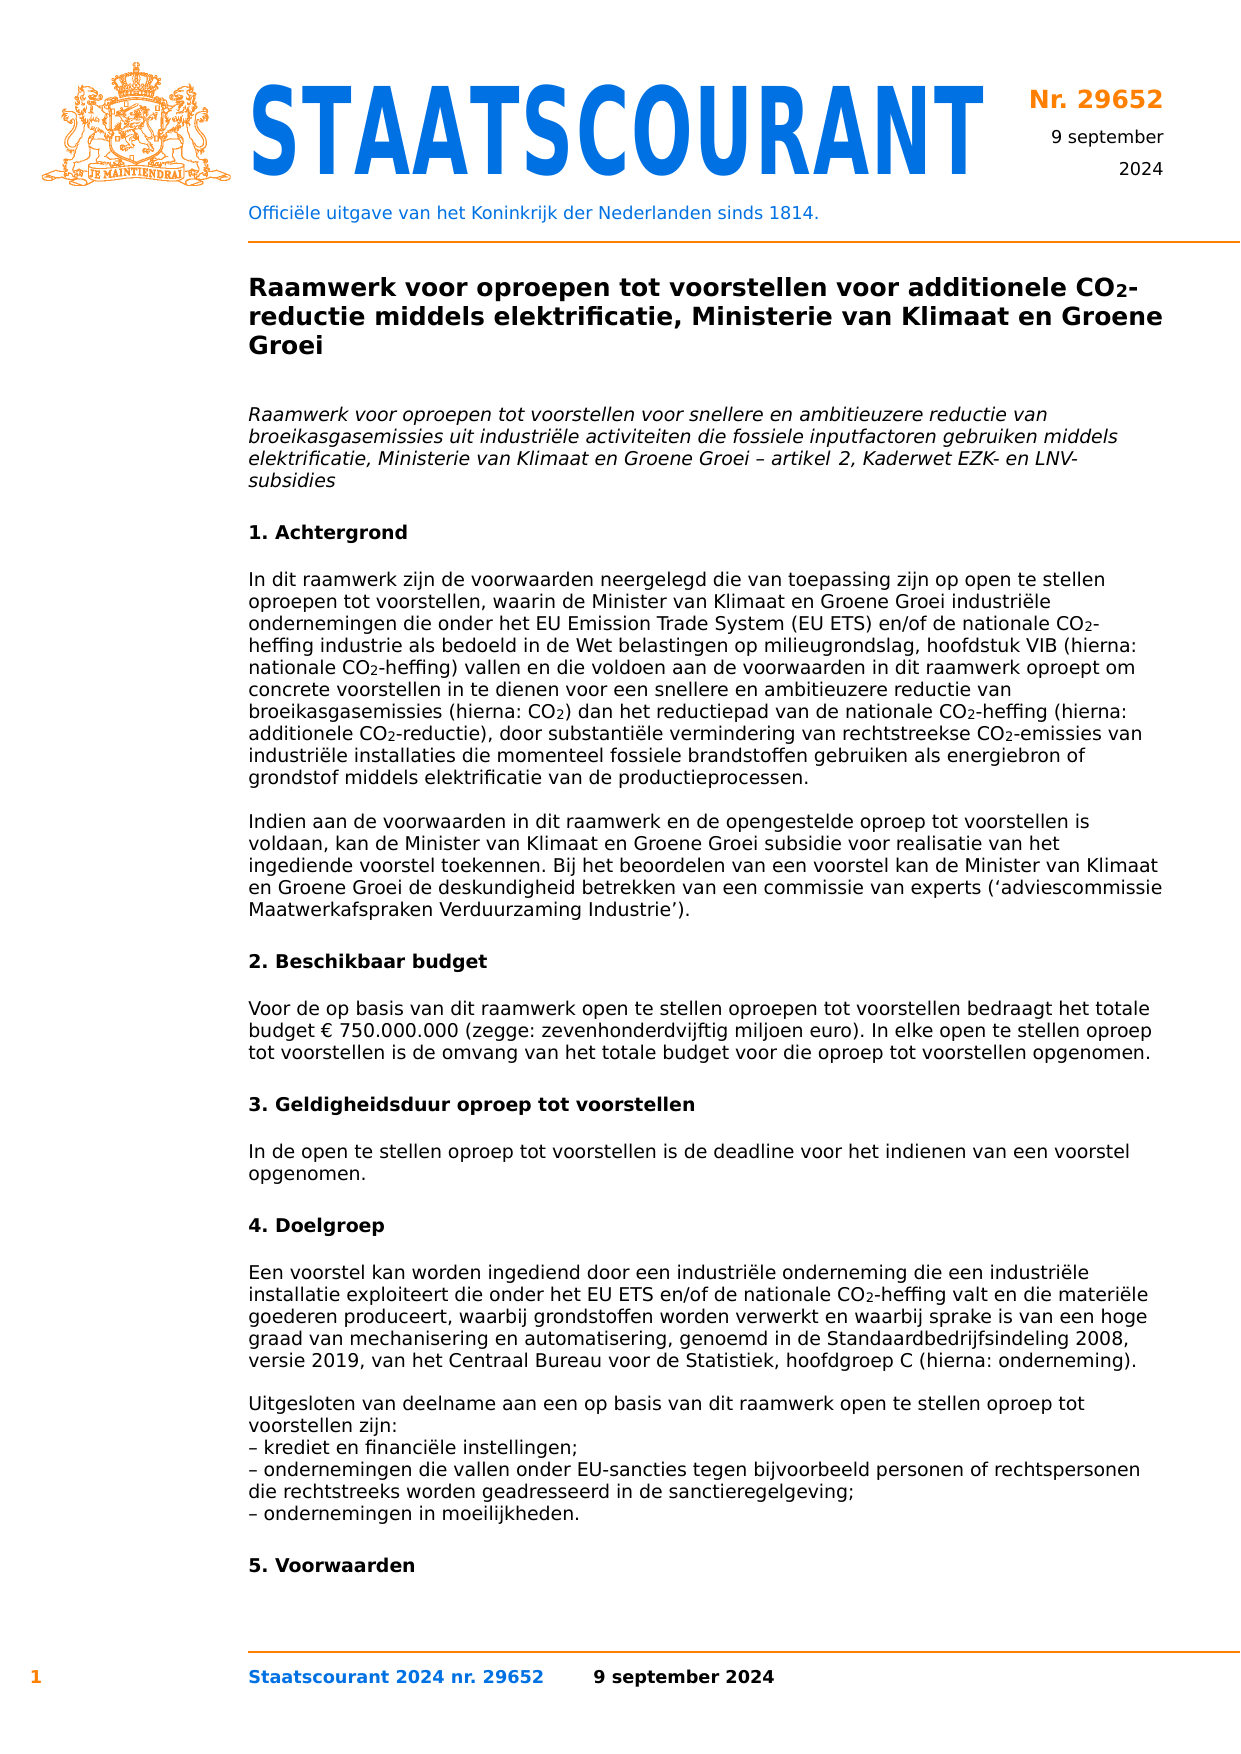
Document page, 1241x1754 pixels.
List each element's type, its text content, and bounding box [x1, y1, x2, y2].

table_header [25, 62, 248, 241]
text Een voorstel kan worden ingediend door een industriële onderneming die een industriële installatie exploiteert die onder het EU ETS en/of de nationale CO2-heffing valt en die materiële goederen produceert, waarbij grondstoffen worden verwerkt en waarbij sprake is van een hoge graad van mechanisering en automatisering, genoemd in de Standaardbedrijfsindeling 2008, versie 2019, van het Centraal Bureau voor de Statistiek, hoofdgroep C (hierna: onderneming). [248, 1262, 1163, 1371]
text – krediet en financiële instellingen; [248, 1437, 1163, 1459]
table_cell 2024 [998, 153, 1240, 203]
subtitle 2. Beschikbaar budget [248, 951, 1163, 973]
table_header Nr. 29652 [998, 62, 1240, 121]
subtitle 4. Doelgroep [248, 1214, 1163, 1237]
subtitle Raamwerk voor oproepen tot voorstellen voor additionele CO2-reductie middels elektrificatie, Ministerie van Klimaat en Groene Groei [248, 273, 1163, 361]
text Raamwerk voor oproepen tot voorstellen voor snellere en ambitieuzere reductie van broeikasgasemissies uit industriële activiteiten die fossiele inputfactoren gebruiken middels elektrificatie, Ministerie van Klimaat en Groene Groei – artikel 2, Kaderwet EZK- en LNV-subsidies [248, 404, 1163, 492]
table_header STAATSCOURANT [248, 62, 998, 203]
subtitle 5. Voorwaarden [248, 1555, 1163, 1577]
text Indien aan de voorwaarden in dit raamwerk en de opengestelde oproep tot voorstellen is voldaan, kan de Minister van Klimaat en Groene Groei subsidie voor realisatie van het ingediende voorstel toekennen. Bij het beoordelen van een voorstel kan de Minister van Klimaat en Groene Groei de deskundigheid betrekken van een commissie van experts (‘adviescommissie Maatwerkafspraken Verduurzaming Industrie’). [248, 811, 1163, 921]
text In de open te stellen oproep tot voorstellen is de deadline voor het indienen van een voorstel opgenomen. [248, 1141, 1163, 1184]
table_cell Officiële uitgave van het Koninkrijk der Nederlanden sinds 1814. [248, 203, 1240, 241]
subtitle 3. Geldigheidsduur oproep tot voorstellen [248, 1094, 1163, 1116]
text – ondernemingen in moeilijkheden. [248, 1503, 1163, 1525]
picture [41, 62, 231, 186]
subtitle 1. Achtergrond [248, 522, 1163, 544]
text – ondernemingen die vallen onder EU-sancties tegen bijvoorbeeld personen of rechtspersonen die rechtstreeks worden geadresseerd in de sanctieregelgeving; [248, 1459, 1163, 1503]
text In dit raamwerk zijn de voorwaarden neergelegd die van toepassing zijn op open te stellen oproepen tot voorstellen, waarin de Minister van Klimaat en Groene Groei industriële ondernemingen die onder het EU Emission Trade System (EU ETS) en/of de nationale CO2-heffing industrie als bedoeld in de Wet belastingen op milieugrondslag, hoofdstuk VIB (hierna: nationale CO2-heffing) vallen en die voldoen aan de voorwaarden in dit raamwerk oproept om concrete voorstellen in te dienen voor een snellere en ambitieuzere reductie van broeikasgasemissies (hierna: CO2) dan het reductiepad van de nationale CO2-heffing (hierna: additionele CO2-reductie), door substantiële vermindering van rechtstreekse CO2-emissies van industriële installaties die momenteel fossiele brandstoffen gebruiken als energiebron of grondstof middels elektrificatie van de productieprocessen. [248, 569, 1163, 789]
text Uitgesloten van deelname aan een op basis van dit raamwerk open te stellen oproep tot voorstellen zijn: [248, 1393, 1163, 1437]
table_cell 9 september [998, 121, 1240, 153]
text Voor de op basis van dit raamwerk open te stellen oproepen tot voorstellen bedraagt het totale budget € 750.000.000 (zegge: zevenhonderdvijftig miljoen euro). In elke open te stellen oproep tot voorstellen is de omvang van het totale budget voor die oproep tot voorstellen opgenomen. [248, 998, 1163, 1064]
